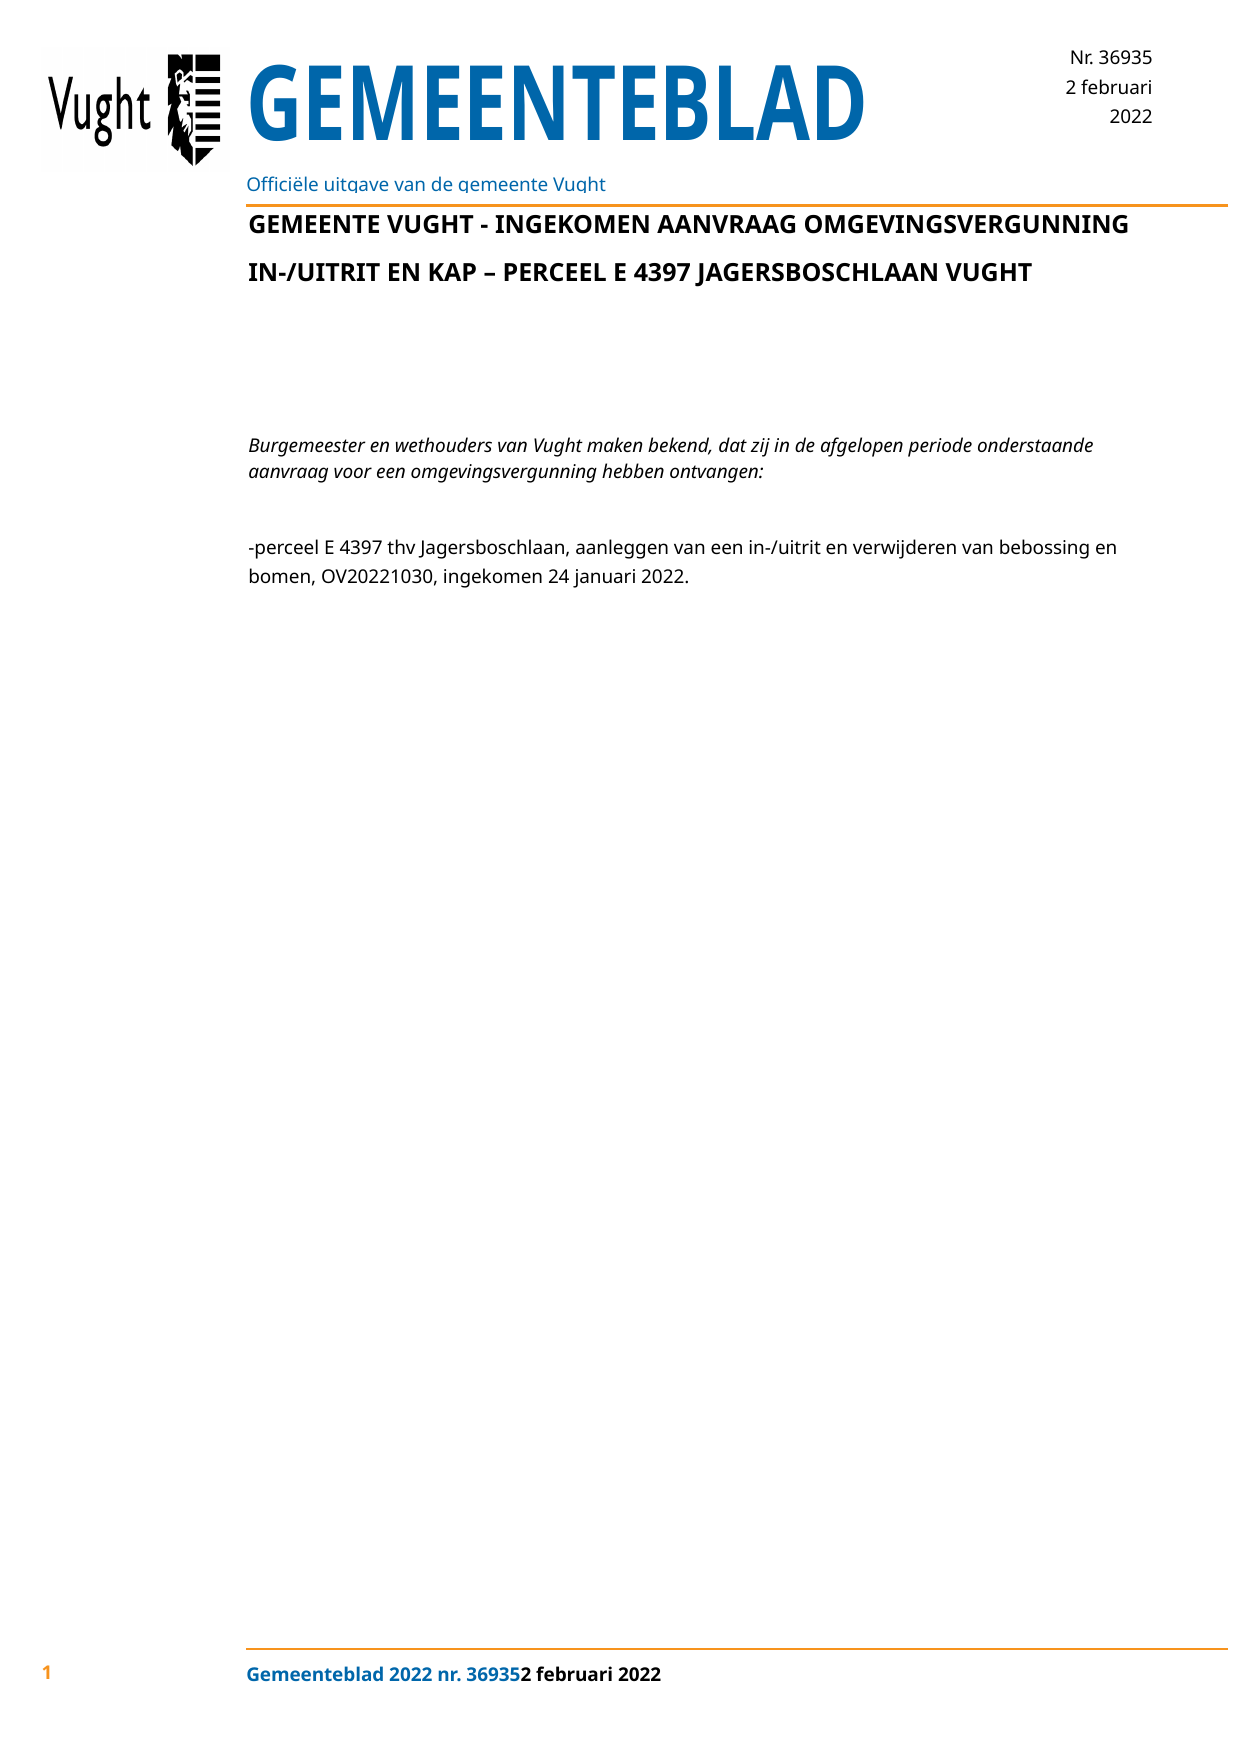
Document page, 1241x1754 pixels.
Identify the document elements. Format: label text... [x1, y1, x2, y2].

text -perceel E 4397 thv Jagersboschlaan, aanleggen van een in-/uitrit en verwijderen van bebossing en bomen, OV20221030, ingekomen 24 januari 2022. [248, 534, 1152, 589]
text GEMEENTE VUGHT - INGEKOMEN AANVRAAG OMGEVINGSVERGUNNING IN-/UITRIT EN KAP – PERCEEL E 4397 JAGERSBOSCHLAAN VUGHT [248, 207, 1152, 288]
text Burgemeester en wethouders van Vught maken bekend, dat zij in de afgelopen periode onderstaande aanvraag voor een omgevingsvergunning hebben ontvangen: [248, 432, 1152, 484]
picture [41, 47, 231, 172]
